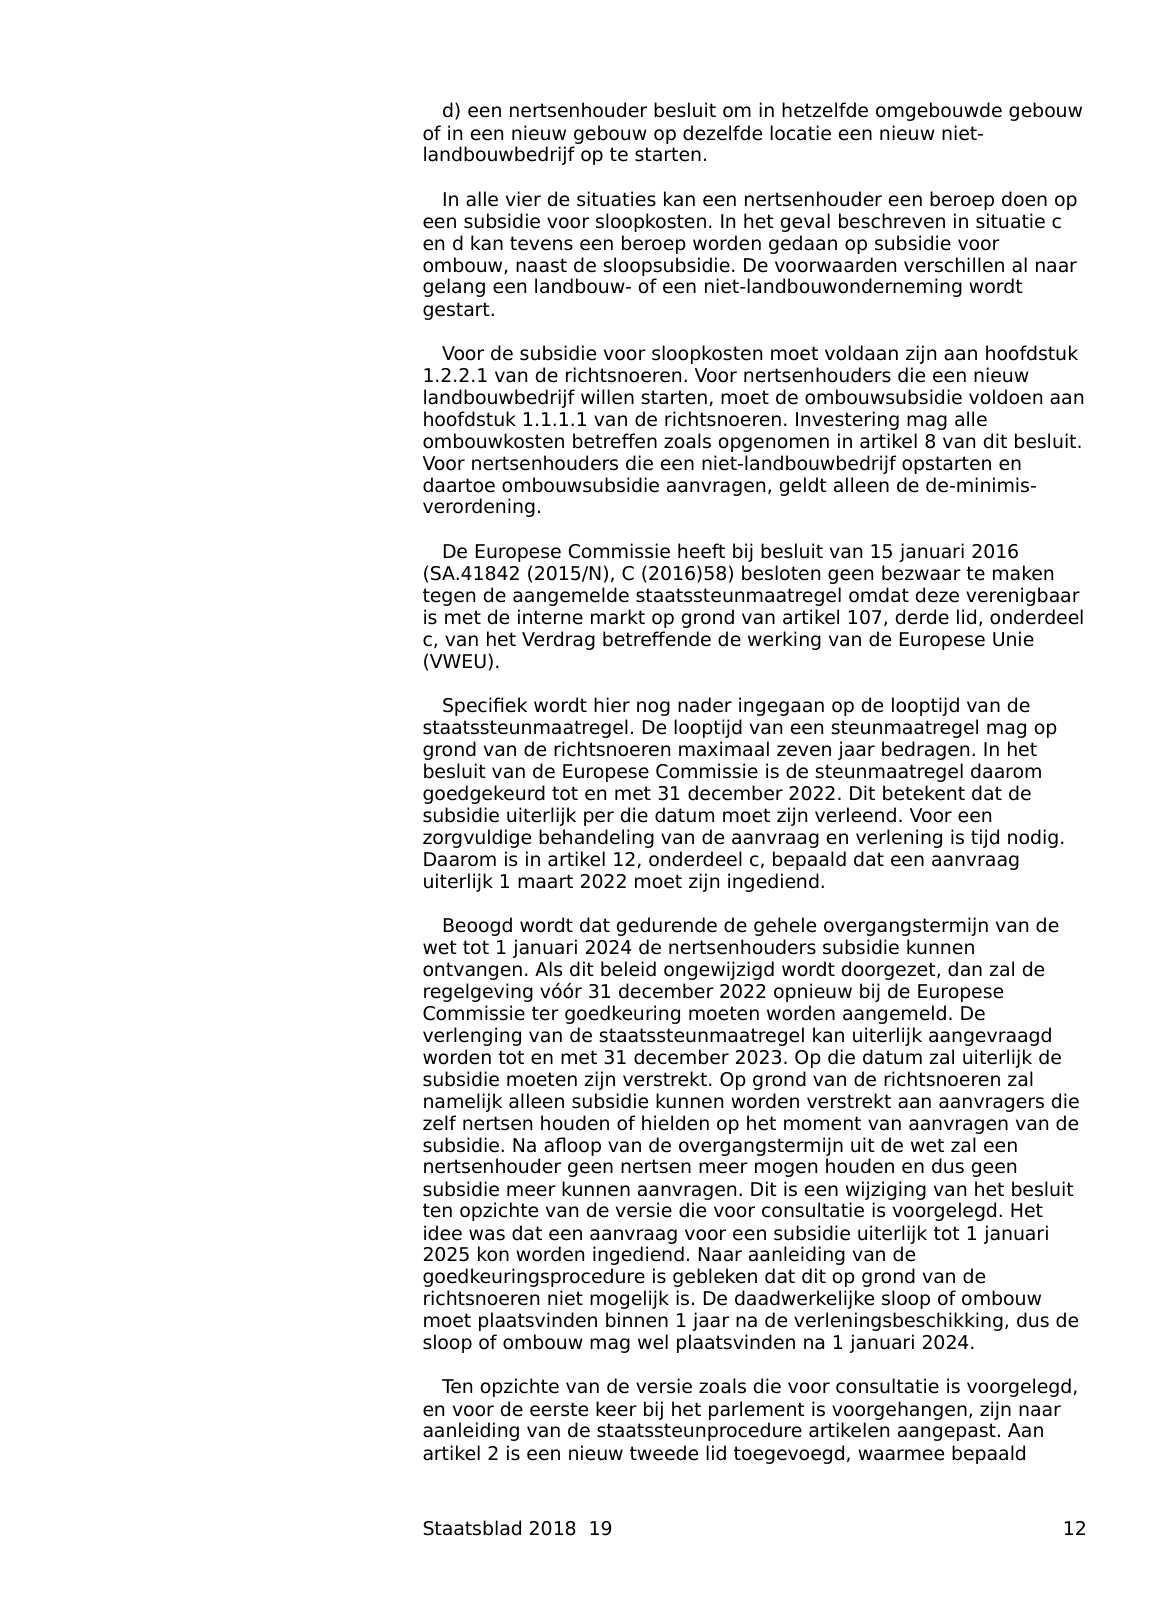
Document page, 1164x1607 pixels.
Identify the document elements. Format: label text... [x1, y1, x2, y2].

text d) een nertsenhouder besluit om in hetzelfde omgebouwde gebouw of in een nieuw gebouw op dezelfde locatie een nieuw niet-landbouwbedrijf op te starten. [422, 100, 1087, 166]
text Voor de subsidie voor sloopkosten moet voldaan zijn aan hoofdstuk 1.2.2.1 van de richtsnoeren. Voor nertsenhouders die een nieuw landbouwbedrijf willen starten, moet de ombouwsubsidie voldoen aan hoofdstuk 1.1.1.1 van de richtsnoeren. Investering mag alle ombouwkosten betreffen zoals opgenomen in artikel 8 van dit besluit. Voor nertsenhouders die een niet-landbouwbedrijf opstarten en daartoe ombouwsubsidie aanvragen, geldt alleen de de-minimis-verordening. [422, 343, 1087, 518]
text Ten opzichte van de versie zoals die voor consultatie is voorgelegd, en voor de eerste keer bij het parlement is voorgehangen, zijn naar aanleiding van de staatssteunprocedure artikelen aangepast. Aan artikel 2 is een nieuw tweede lid toegevoegd, waarmee bepaald [422, 1376, 1087, 1464]
text Beoogd wordt dat gedurende de gehele overgangstermijn van de wet tot 1 januari 2024 de nertsenhouders subsidie kunnen ontvangen. Als dit beleid ongewijzigd wordt doorgezet, dan zal de regelgeving vóór 31 december 2022 opnieuw bij de Europese Commissie ter goedkeuring moeten worden aangemeld. De verlenging van de staatssteunmaatregel kan uiterlijk aangevraagd worden tot en met 31 december 2023. Op die datum zal uiterlijk de subsidie moeten zijn verstrekt. Op grond van de richtsnoeren zal namelijk alleen subsidie kunnen worden verstrekt aan aanvragers die zelf nertsen houden of hielden op het moment van aanvragen van de subsidie. Na afloop van de overgangstermijn uit de wet zal een nertsenhouder geen nertsen meer mogen houden en dus geen subsidie meer kunnen aanvragen. Dit is een wijziging van het besluit ten opzichte van de versie die voor consultatie is voorgelegd. Het idee was dat een aanvraag voor een subsidie uiterlijk tot 1 januari 2025 kon worden ingediend. Naar aanleiding van de goedkeuringsprocedure is gebleken dat dit op grond van de richtsnoeren niet mogelijk is. De daadwerkelijke sloop of ombouw moet plaatsvinden binnen 1 jaar na de verleningsbeschikking, dus de sloop of ombouw mag wel plaatsvinden na 1 januari 2024. [422, 915, 1087, 1354]
text Specifiek wordt hier nog nader ingegaan op de looptijd van de staatssteunmaatregel. De looptijd van een steunmaatregel mag op grond van de richtsnoeren maximaal zeven jaar bedragen. In het besluit van de Europese Commissie is de steunmaatregel daarom goedgekeurd tot en met 31 december 2022. Dit betekent dat de subsidie uiterlijk per die datum moet zijn verleend. Voor een zorgvuldige behandeling van de aanvraag en verlening is tijd nodig. Daarom is in artikel 12, onderdeel c, bepaald dat een aanvraag uiterlijk 1 maart 2022 moet zijn ingediend. [422, 695, 1087, 892]
text De Europese Commissie heeft bij besluit van 15 januari 2016 (SA.41842 (2015/N), C (2016)58) besloten geen bezwaar te maken tegen de aangemelde staatssteunmaatregel omdat deze verenigbaar is met de interne markt op grond van artikel 107, derde lid, onderdeel c, van het Verdrag betreffende de werking van de Europese Unie (VWEU). [422, 541, 1087, 672]
text In alle vier de situaties kan een nertsenhouder een beroep doen op een subsidie voor sloopkosten. In het geval beschreven in situatie c en d kan tevens een beroep worden gedaan op subsidie voor ombouw, naast de sloopsubsidie. De voorwaarden verschillen al naar gelang een landbouw- of een niet-landbouwonderneming wordt gestart. [422, 188, 1087, 320]
